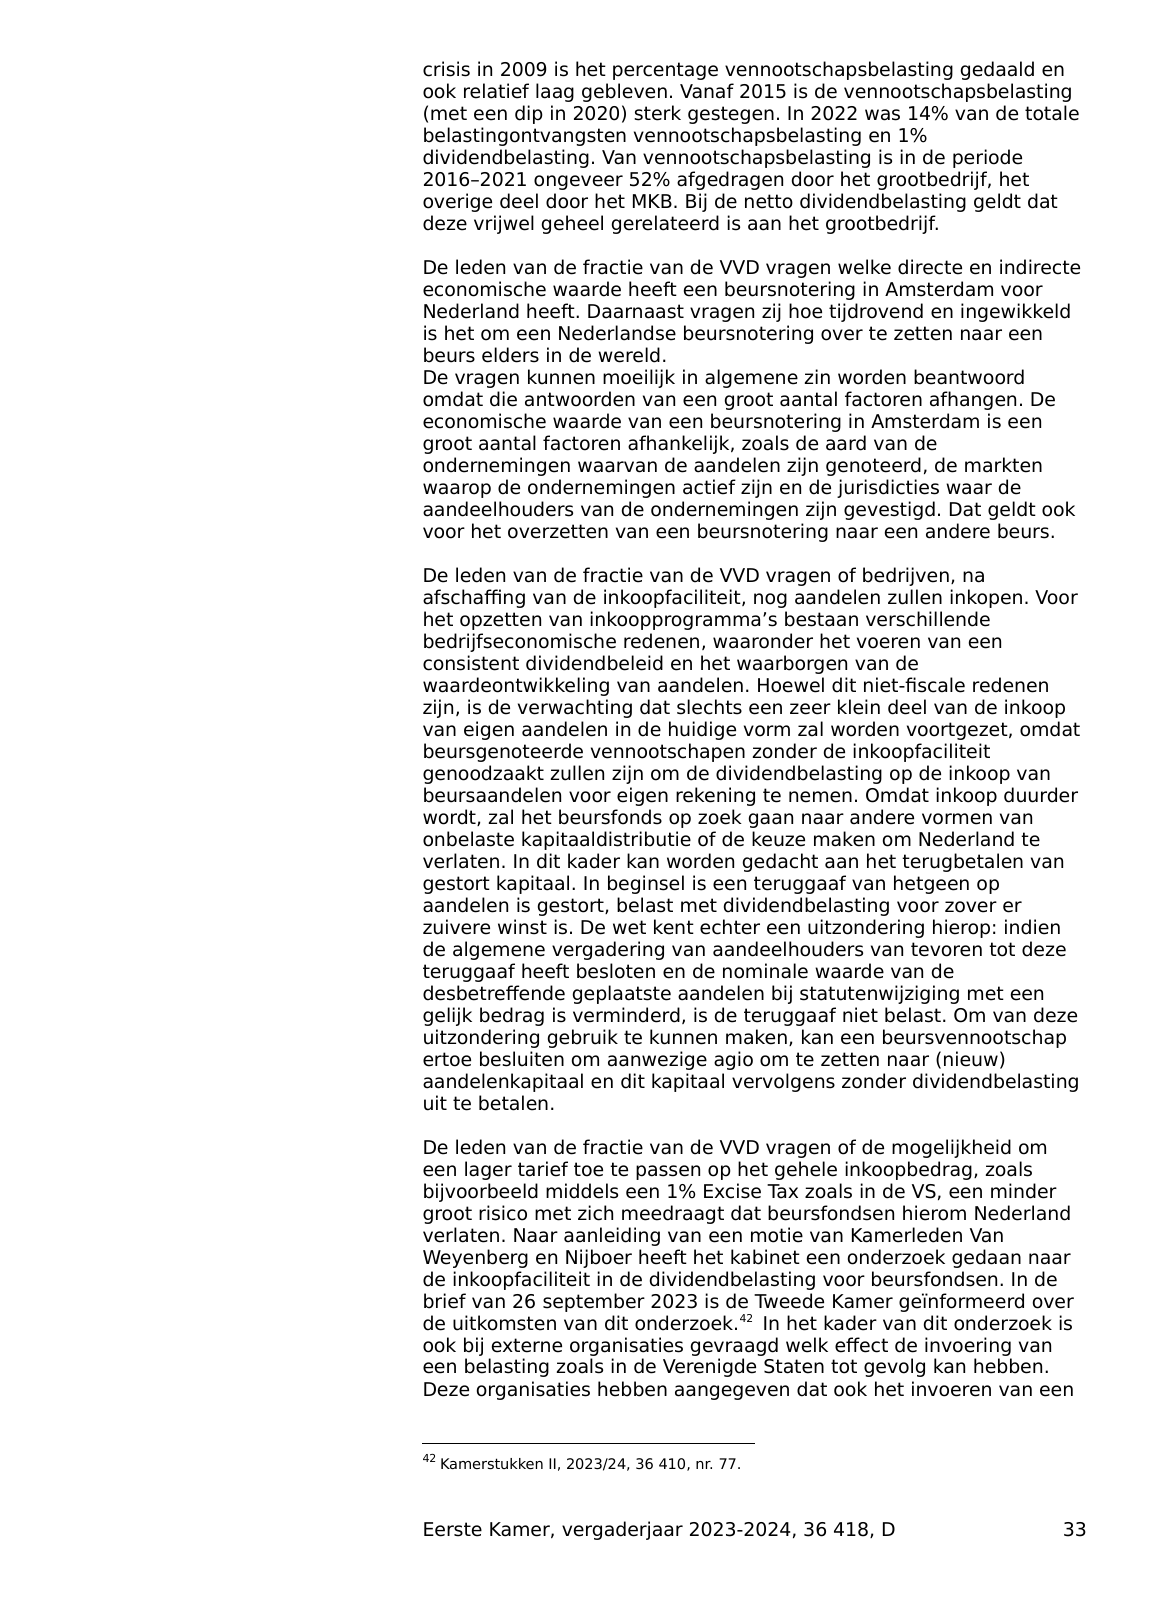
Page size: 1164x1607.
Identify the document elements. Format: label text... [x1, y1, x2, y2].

text Kamerstukken II, 2023/24, 36 410, nr. 77. [422, 1452, 1087, 1474]
text De vragen kunnen moeilijk in algemene zin worden beantwoord omdat die antwoorden van een groot aantal factoren afhangen. De economische waarde van een beursnotering in Amsterdam is een groot aantal factoren afhankelijk, zoals de aard van de ondernemingen waarvan de aandelen zijn genoteerd, de markten waarop de ondernemingen actief zijn en de jurisdicties waar de aandeelhouders van de ondernemingen zijn gevestigd. Dat geldt ook voor het overzetten van een beursnotering naar een andere beurs. [422, 367, 1087, 543]
text De leden van de fractie van de VVD vragen of bedrijven, na afschaffing van de inkoopfaciliteit, nog aandelen zullen inkopen. Voor het opzetten van inkoopprogramma’s bestaan verschillende bedrijfseconomische redenen, waaronder het voeren van een consistent dividendbeleid en het waarborgen van de waardeontwikkeling van aandelen. Hoewel dit niet-fiscale redenen zijn, is de verwachting dat slechts een zeer klein deel van de inkoop van eigen aandelen in de huidige vorm zal worden voortgezet, omdat beursgenoteerde vennootschapen zonder de inkoopfaciliteit genoodzaakt zullen zijn om de dividendbelasting op de inkoop van beursaandelen voor eigen rekening te nemen. Omdat inkoop duurder wordt, zal het beursfonds op zoek gaan naar andere vormen van onbelaste kapitaaldistributie of de keuze maken om Nederland te verlaten. In dit kader kan worden gedacht aan het terugbetalen van gestort kapitaal. In beginsel is een teruggaaf van hetgeen op aandelen is gestort, belast met dividendbelasting voor zover er zuivere winst is. De wet kent echter een uitzondering hierop: indien de algemene vergadering van aandeelhouders van tevoren tot deze teruggaaf heeft besloten en de nominale waarde van de desbetreffende geplaatste aandelen bij statutenwijziging met een gelijk bedrag is verminderd, is de teruggaaf niet belast. Om van deze uitzondering gebruik te kunnen maken, kan een beursvennootschap ertoe besluiten om aanwezige agio om te zetten naar (nieuw) aandelenkapitaal en dit kapitaal vervolgens zonder dividendbelasting uit te betalen. [422, 565, 1087, 1114]
text crisis in 2009 is het percentage vennootschapsbelasting gedaald en ook relatief laag gebleven. Vanaf 2015 is de vennootschapsbelasting (met een dip in 2020) sterk gestegen. In 2022 was 14% van de totale belastingontvangsten vennootschapsbelasting en 1% dividendbelasting. Van vennootschapsbelasting is in de periode 2016–2021 ongeveer 52% afgedragen door het grootbedrijf, het overige deel door het MKB. Bij de netto dividendbelasting geldt dat deze vrijwel geheel gerelateerd is aan het grootbedrijf. [422, 59, 1087, 235]
text De leden van de fractie van de VVD vragen welke directe en indirecte economische waarde heeft een beursnotering in Amsterdam voor Nederland heeft. Daarnaast vragen zij hoe tijdrovend en ingewikkeld is het om een Nederlandse beursnotering over te zetten naar een beurs elders in de wereld. [422, 257, 1087, 367]
text De leden van de fractie van de VVD vragen of de mogelijkheid om een lager tarief toe te passen op het gehele inkoopbedrag, zoals bijvoorbeeld middels een 1% Excise Tax zoals in de VS, een minder groot risico met zich meedraagt dat beursfondsen hierom Nederland verlaten. Naar aanleiding van een motie van Kamerleden Van Weyenberg en Nijboer heeft het kabinet een onderzoek gedaan naar de inkoopfaciliteit in de dividendbelasting voor beursfondsen. In de brief van 26 september 2023 is de Tweede Kamer geïnformeerd over de uitkomsten van dit onderzoek. In het kader van dit onderzoek is ook bij externe organisaties gevraagd welk effect de invoering van een belasting zoals in de Verenigde Staten tot gevolg kan hebben. Deze organisaties hebben aangegeven dat ook het invoeren van een [422, 1137, 1087, 1400]
